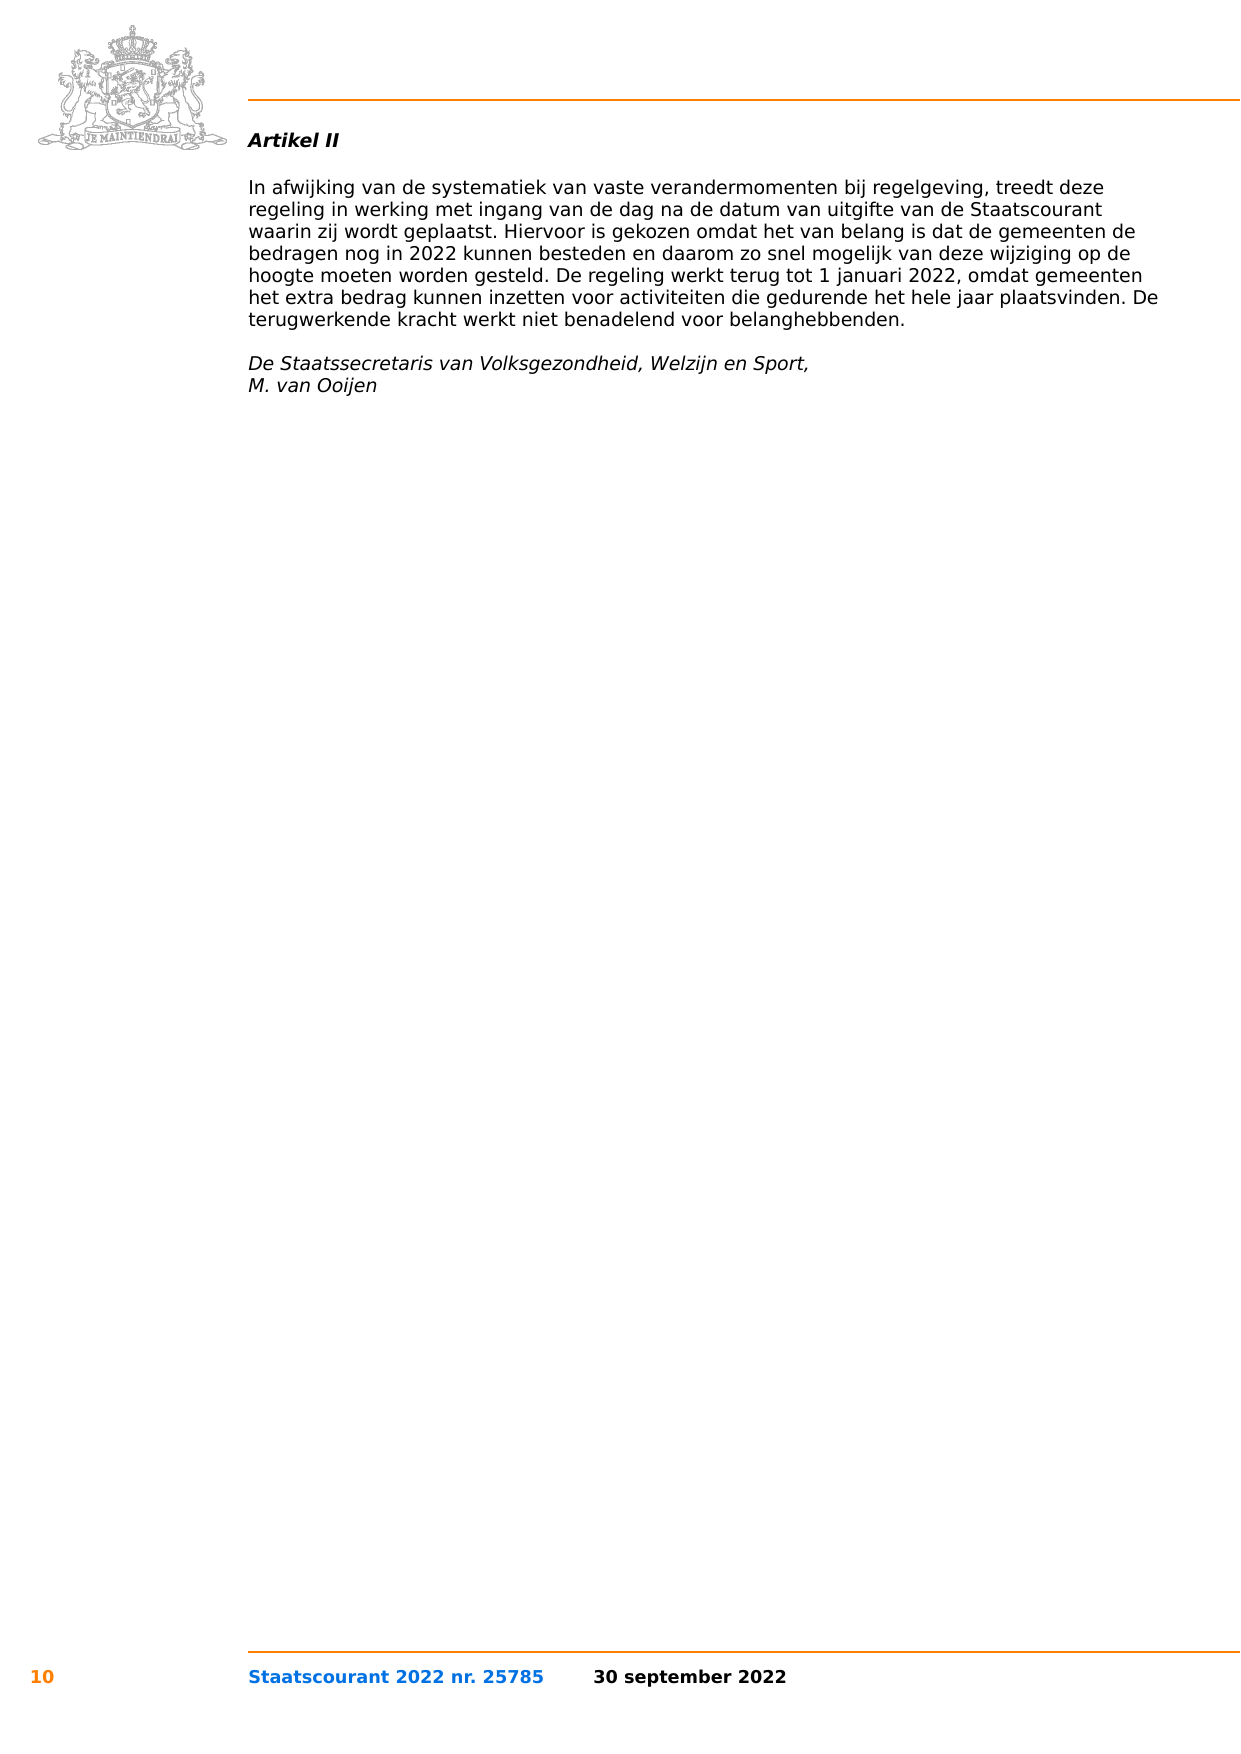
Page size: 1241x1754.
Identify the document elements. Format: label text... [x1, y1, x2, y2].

text In afwijking van de systematiek van vaste verandermomenten bij regelgeving, treedt deze regeling in werking met ingang van de dag na de datum van uitgifte van de Staatscourant waarin zij wordt geplaatst. Hiervoor is gekozen omdat het van belang is dat de gemeenten de bedragen nog in 2022 kunnen besteden en daarom zo snel mogelijk van deze wijziging op de hoogte moeten worden gesteld. De regeling werkt terug tot 1 januari 2022, omdat gemeenten het extra bedrag kunnen inzetten voor activiteiten die gedurende het hele jaar plaatsvinden. De terugwerkende kracht werkt niet benadelend voor belanghebbenden. [248, 177, 1163, 331]
text De Staatssecretaris van Volksgezondheid, Welzijn en Sport, M. van Ooijen [248, 353, 1163, 397]
subtitle Artikel II [248, 130, 1163, 152]
picture [38, 25, 227, 150]
